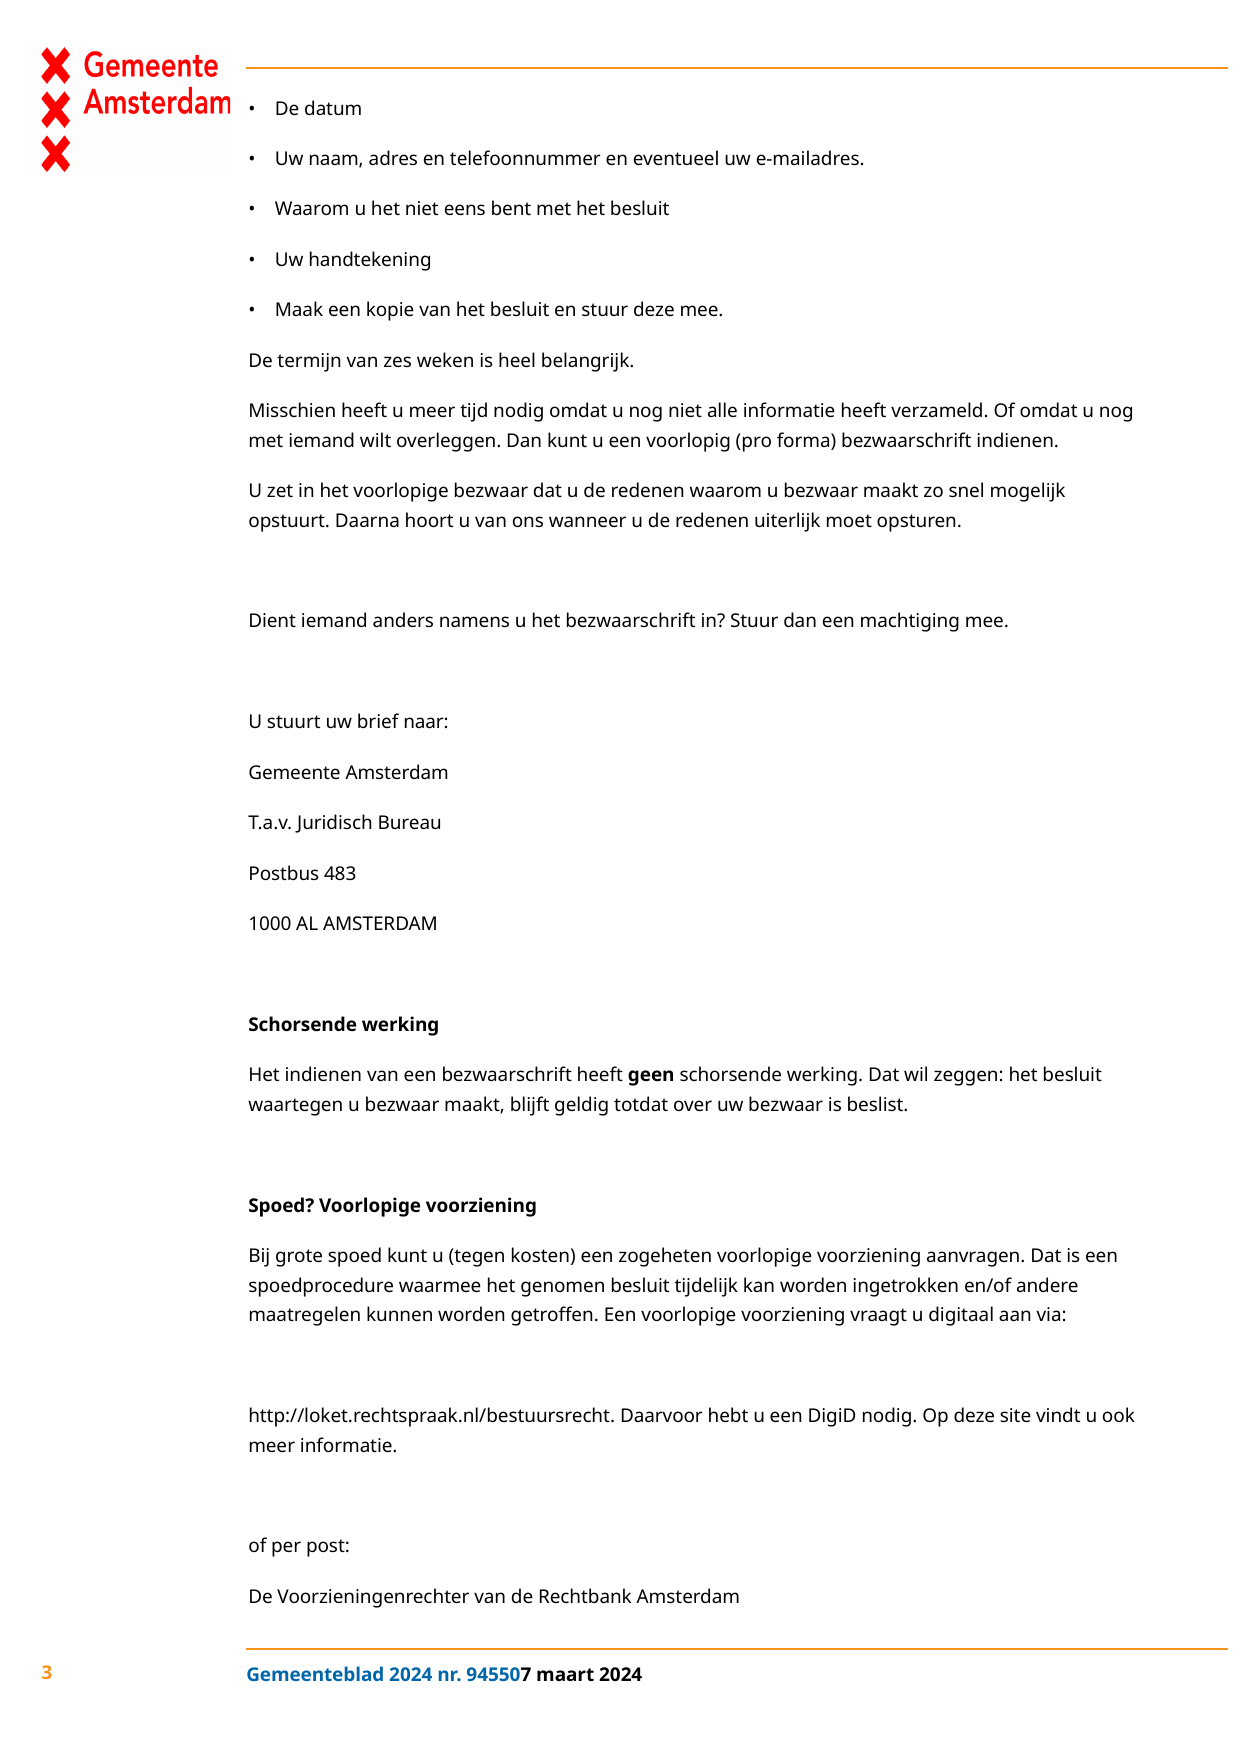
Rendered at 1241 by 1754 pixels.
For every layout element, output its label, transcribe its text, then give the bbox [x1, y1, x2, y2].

text • Uw handtekening [248, 246, 1152, 272]
text Misschien heeft u meer tijd nodig omdat u nog niet alle informatie heeft verzameld. Of omdat u nog met iemand wilt overleggen. Dan kunt u een voorlopig (pro forma) bezwaarschrift indienen. [248, 397, 1152, 453]
text U stuurt uw brief naar: [248, 708, 1152, 734]
text Gemeente Amsterdam [248, 759, 1152, 785]
text Dient iemand anders namens u het bezwaarschrift in? Stuur dan een machtiging mee. [248, 608, 1152, 633]
text • Maak een kopie van het besluit en stuur deze mee. [248, 296, 1152, 322]
text De termijn van zes weken is heel belangrijk. [248, 347, 1152, 373]
text 1000 AL AMSTERDAM [248, 910, 1152, 936]
text Schorsende werking [248, 1011, 1152, 1037]
text of per post: [248, 1533, 1152, 1558]
text • Waarom u het niet eens bent met het besluit [248, 196, 1152, 221]
text • De datum [248, 95, 1152, 121]
text Bij grote spoed kunt u (tegen kosten) een zogeheten voorlopige voorziening aanvragen. Dat is een spoedprocedure waarmee het genomen besluit tijdelijk kan worden ingetrokken en/of andere maatregelen kunnen worden getroffen. Een voorlopige voorziening vraagt u digitaal aan via: [248, 1242, 1152, 1327]
text http://loket.rechtspraak.nl/bestuursrecht. Daarvoor hebt u een DigiD nodig. Op deze site vindt u ook meer informatie. [248, 1402, 1152, 1458]
text Postbus 483 [248, 860, 1152, 886]
text • Uw naam, adres en telefoonnummer en eventueel uw e-mailadres. [248, 145, 1152, 171]
text Spoed? Voorlopige voorziening [248, 1192, 1152, 1218]
picture [41, 47, 231, 172]
text T.a.v. Juridisch Bureau [248, 809, 1152, 835]
text U zet in het voorlopige bezwaar dat u de redenen waarom u bezwaar maakt zo snel mogelijk opstuurt. Daarna hoort u van ons wanneer u de redenen uiterlijk moet opsturen. [248, 477, 1152, 533]
text Het indienen van een bezwaarschrift heeft geen schorsende werking. Dat wil zeggen: het besluit waartegen u bezwaar maakt, blijft geldig totdat over uw bezwaar is beslist. [248, 1061, 1152, 1117]
text De Voorzieningenrechter van de Rechtbank Amsterdam [248, 1583, 1152, 1609]
